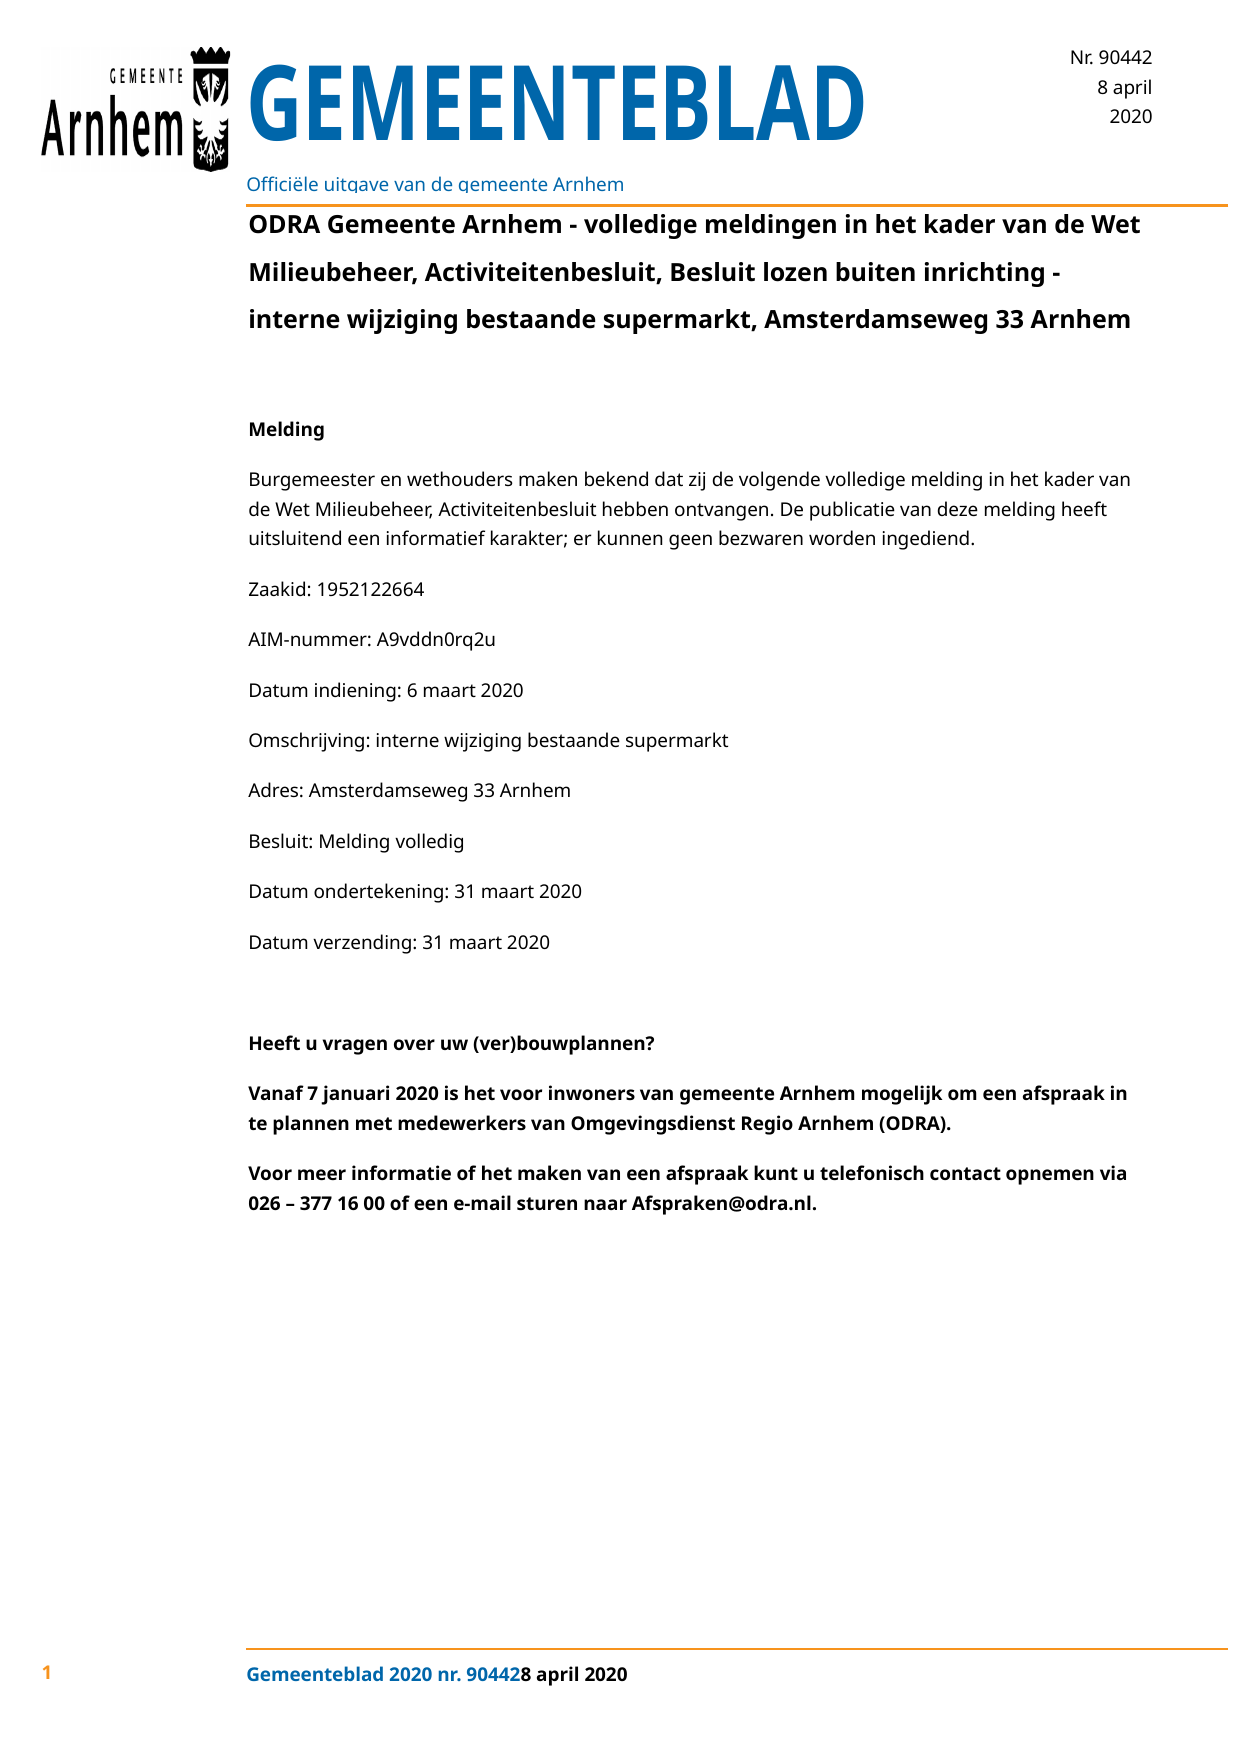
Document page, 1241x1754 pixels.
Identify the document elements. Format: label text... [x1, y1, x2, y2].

text Datum verzending: 31 maart 2020 [248, 929, 1152, 954]
text Zaakid: 1952122664 [248, 576, 1152, 602]
text ODRA Gemeente Arnhem - volledige meldingen in het kader van de Wet Milieubeheer, Activiteitenbesluit, Besluit lozen buiten inrichting - interne wijziging bestaande supermarkt, Amsterdamseweg 33 Arnhem [248, 207, 1152, 336]
text Adres: Amsterdamseweg 33 Arnhem [248, 778, 1152, 803]
text Datum indiening: 6 maart 2020 [248, 677, 1152, 702]
text Omschrijving: interne wijziging bestaande supermarkt [248, 727, 1152, 753]
text AIM-nummer: A9vddn0rq2u [248, 626, 1152, 652]
text Burgemeester en wethouders maken bekend dat zij de volgende volledige melding in het kader van de Wet Milieubeheer, Activiteitenbesluit hebben ontvangen. De publicatie van deze melding heeft uitsluitend een informatief karakter; er kunnen geen bezwaren worden ingediend. [248, 466, 1152, 551]
text Heeft u vragen over uw (ver)bouwplannen? [248, 1030, 1152, 1055]
text Datum ondertekening: 31 maart 2020 [248, 878, 1152, 904]
text Vanaf 7 januari 2020 is het voor inwoners van gemeente Arnhem mogelijk om een afspraak in te plannen met medewerkers van Omgevingsdienst Regio Arnhem (ODRA). [248, 1080, 1152, 1135]
text Besluit: Melding volledig [248, 828, 1152, 854]
text Voor meer informatie of het maken van een afspraak kunt u telefonisch contact opnemen via 026 – 377 16 00 of een e-mail sturen naar Afspraken@odra.nl. [248, 1160, 1152, 1215]
picture [41, 47, 231, 172]
text Melding [248, 416, 1152, 442]
